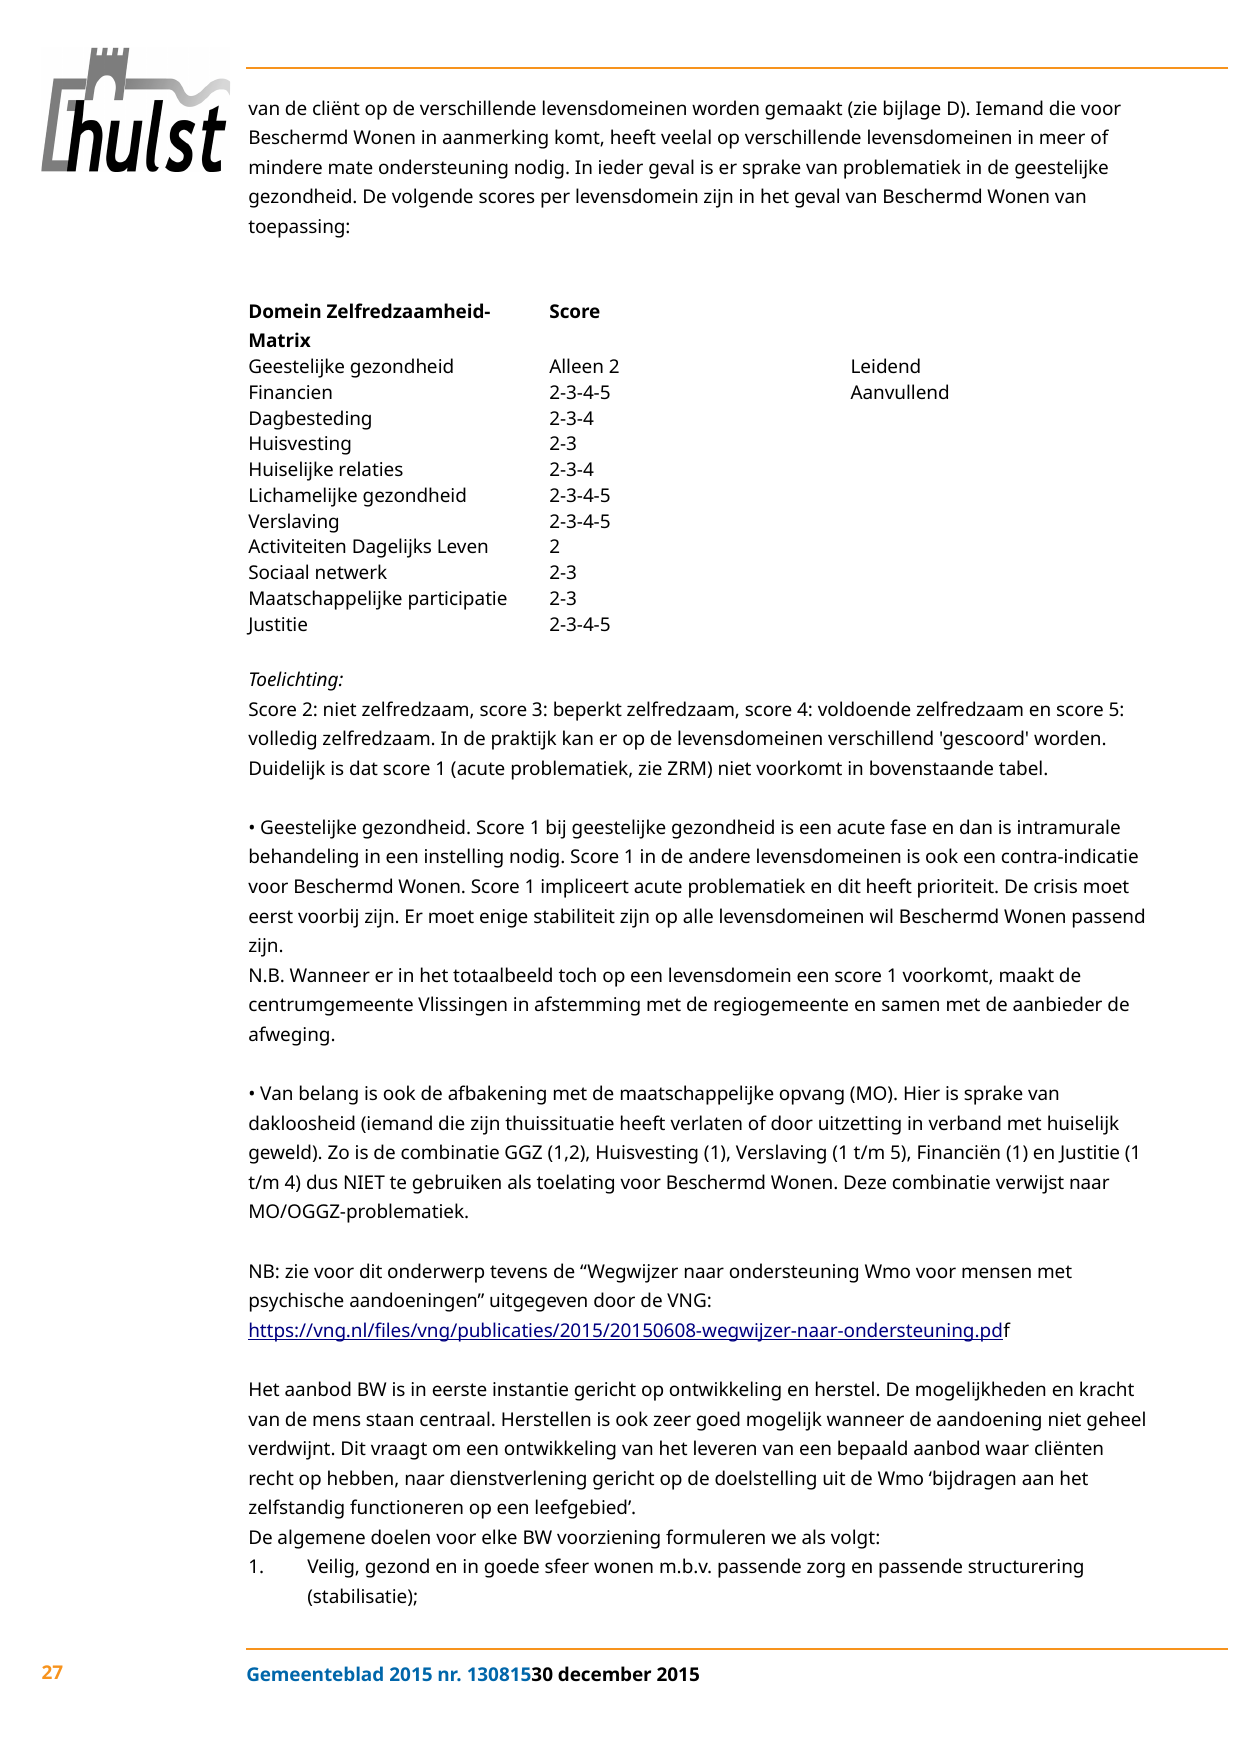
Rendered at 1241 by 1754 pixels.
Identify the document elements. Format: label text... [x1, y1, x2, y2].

table_cell Geestelijke gezondheid [248, 354, 549, 379]
text Het aanbod BW is in eerste instantie gericht op ontwikkeling en herstel. De mogelijkheden en kracht van de mens staan centraal. Herstellen is ook zeer goed mogelijk wanneer de aandoening niet geheel verdwijnt. Dit vraagt om een ontwikkeling van het leveren van een bepaald aanbod waar cliënten recht op hebben, naar dienstverlening gericht op de doelstelling uit de Wmo ‘bijdragen aan het zelfstandig functioneren op een leefgebied’. [248, 1376, 1152, 1520]
table_cell 2-3 [549, 585, 850, 611]
text Score 2: niet zelfredzaam, score 3: beperkt zelfredzaam, score 4: voldoende zelfredzaam en score 5: volledig zelfredzaam. In de praktijk kan er op de levensdomeinen verschillend 'gescoord' worden. [248, 696, 1152, 751]
table_cell 2-3-4-5 [549, 508, 850, 533]
table_cell 2-3-4-5 [549, 611, 850, 636]
table_cell 2-3 [549, 559, 850, 585]
table_cell Huisvesting [248, 431, 549, 456]
table_cell Dagbesteding [248, 405, 549, 431]
table_cell Financien [248, 379, 549, 405]
text Toelichting: [248, 666, 1152, 692]
table_cell Verslaving [248, 508, 549, 533]
text NB: zie voor dit onderwerp tevens de “Wegwijzer naar ondersteuning Wmo voor mensen met psychische aandoeningen” uitgegeven door de VNG: [248, 1258, 1152, 1313]
table_cell 2-3-4-5 [549, 379, 850, 405]
table_cell 2-3-4-5 [549, 482, 850, 508]
table_cell Aanvullend [850, 379, 1152, 405]
table_cell Activiteiten Dagelijks Leven [248, 534, 549, 559]
table_cell Alleen 2 [549, 354, 850, 379]
text N.B. Wanneer er in het totaalbeeld toch op een levensdomein een score 1 voorkomt, maakt de centrumgemeente Vlissingen in afstemming met de regiogemeente en samen met de aanbieder de afweging. [248, 962, 1152, 1047]
text Duidelijk is dat score 1 (acute problematiek, zie ZRM) niet voorkomt in bovenstaande tabel. [248, 755, 1152, 781]
text van de cliënt op de verschillende levensdomeinen worden gemaakt (zie bijlage D). Iemand die voor Beschermd Wonen in aanmerking komt, heeft veelal op verschillende levensdomeinen in meer of mindere mate ondersteuning nodig. In ieder geval is er sprake van problematiek in de geestelijke gezondheid. De volgende scores per levensdomein zijn in het geval van Beschermd Wonen van toepassing: [248, 95, 1152, 239]
table_cell Huiselijke relaties [248, 456, 549, 482]
table_cell Justitie [248, 611, 549, 636]
picture [41, 47, 231, 172]
text https://vng.nl/files/vng/publicaties/2015/20150608-wegwijzer-naar-ondersteuning.pdf [248, 1317, 1152, 1343]
table_cell Maatschappelijke participatie [248, 585, 549, 611]
table_cell 2-3-4 [549, 456, 850, 482]
table_cell Sociaal netwerk [248, 559, 549, 585]
table_header Domein Zelfredzaamheid-Matrix [248, 298, 549, 353]
table_header Score [549, 298, 850, 353]
table_cell 2-3-4 [549, 405, 850, 431]
text De algemene doelen voor elke BW voorziening formuleren we als volgt: [248, 1524, 1152, 1550]
list Veilig, gezond en in goede sfeer wonen m.b.v. passende zorg en passende structurering (stabilisatie); [248, 1554, 1152, 1609]
text • Van belang is ook de afbakening met de maatschappelijke opvang (MO). Hier is sprake van dakloosheid (iemand die zijn thuissituatie heeft verlaten of door uitzetting in verband met huiselijk geweld). Zo is de combinatie GGZ (1,2), Huisvesting (1), Verslaving (1 t/m 5), Financiën (1) en Justitie (1 t/m 4) dus NIET te gebruiken als toelating voor Beschermd Wonen. Deze combinatie verwijst naar MO/OGGZ-problematiek. [248, 1080, 1152, 1224]
table_cell 2-3 [549, 431, 850, 456]
table_cell Lichamelijke gezondheid [248, 482, 549, 508]
table_cell Leidend [850, 354, 1152, 379]
table_cell 2 [549, 534, 850, 559]
text • Geestelijke gezondheid. Score 1 bij geestelijke gezondheid is een acute fase en dan is intramurale behandeling in een instelling nodig. Score 1 in de andere levensdomeinen is ook een contra-indicatie voor Beschermd Wonen. Score 1 impliceert acute problematiek en dit heeft prioriteit. De crisis moet eerst voorbij zijn. Er moet enige stabiliteit zijn op alle levensdomeinen wil Beschermd Wonen passend zijn. [248, 814, 1152, 958]
